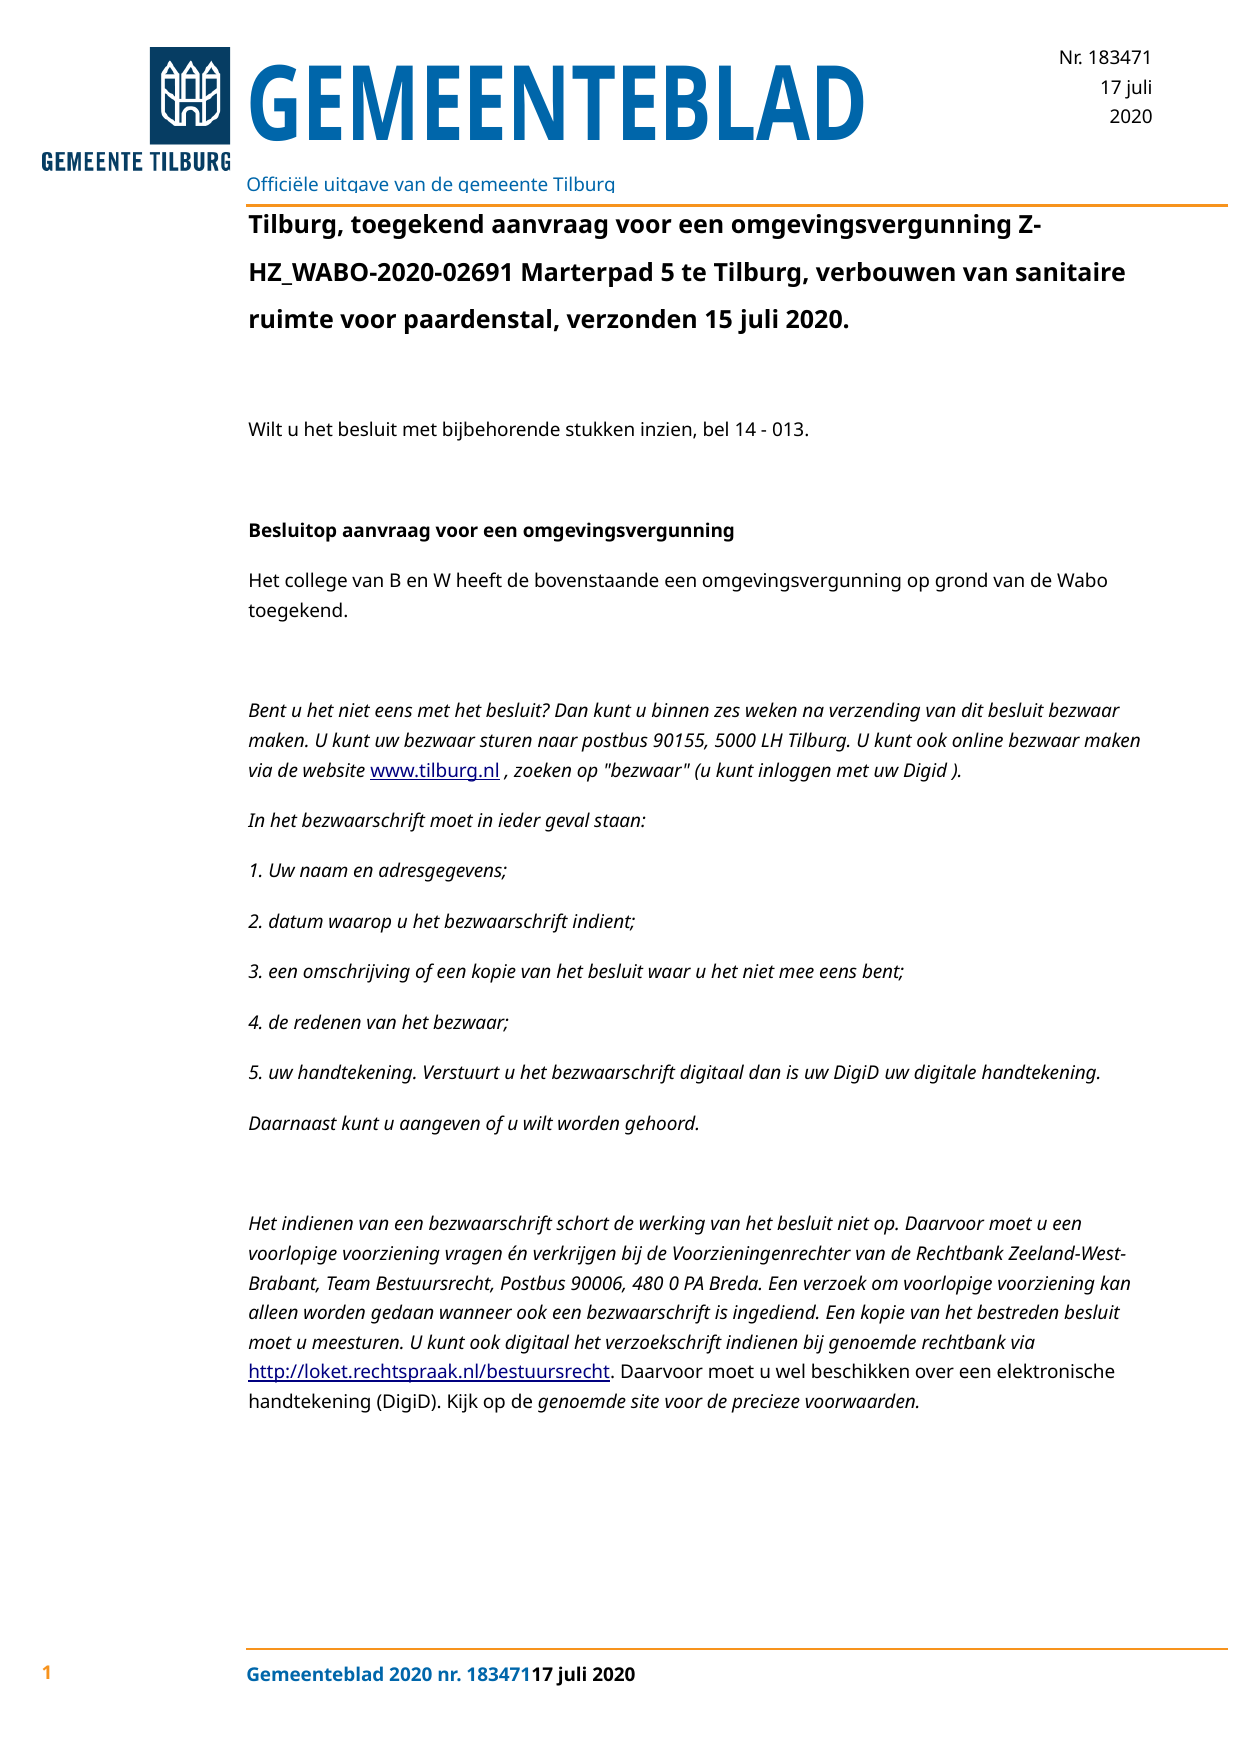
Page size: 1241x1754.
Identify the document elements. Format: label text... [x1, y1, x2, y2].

text Het college van B en W heeft de bovenstaande een omgevingsvergunning op grond van de Wabo toegekend. [248, 567, 1152, 622]
text 4. de redenen van het bezwaar; [248, 1009, 1152, 1034]
text 1. Uw naam en adresgegevens; [248, 858, 1152, 883]
text 5. uw handtekening. Verstuurt u het bezwaarschrift digitaal dan is uw DigiD uw digitale handtekening. [248, 1059, 1152, 1085]
text In het bezwaarschrift moet in ieder geval staan: [248, 807, 1152, 833]
text 3. een omschrijving of een kopie van het besluit waar u het niet mee eens bent; [248, 958, 1152, 984]
text Het indienen van een bezwaarschrift schort de werking van het besluit niet op. Daarvoor moet u een voorlopige voorziening vragen én verkrijgen bij de Voorzieningenrechter van de Rechtbank Zeeland-West-Brabant, Team Bestuursrecht, Postbus 90006, 480 0 PA Breda. Een verzoek om voorlopige voorziening kan alleen worden gedaan wanneer ook een bezwaarschrift is ingediend. Een kopie van het bestreden besluit moet u meesturen. U kunt ook digitaal het verzoekschrift indienen bij genoemde rechtbank via http://loket.rechtspraak.nl/bestuursrecht. Daarvoor moet u wel beschikken over een elektronische handtekening (DigiD). Kijk op de genoemde site voor de precieze voorwaarden. [248, 1211, 1152, 1414]
text Tilburg, toegekend aanvraag voor een omgevingsvergunning Z-HZ_WABO-2020-02691 Marterpad 5 te Tilburg, verbouwen van sanitaire ruimte voor paardenstal, verzonden 15 juli 2020. [248, 207, 1152, 336]
text 2. datum waarop u het bezwaarschrift indient; [248, 908, 1152, 934]
text Daarnaast kunt u aangeven of u wilt worden gehoord. [248, 1110, 1152, 1135]
text Wilt u het besluit met bijbehorende stukken inzien, bel 14 - 013. [248, 416, 1152, 442]
picture [41, 47, 231, 172]
text Bent u het niet eens met het besluit? Dan kunt u binnen zes weken na verzending van dit besluit bezwaar maken. U kunt uw bezwaar sturen naar postbus 90155, 5000 LH Tilburg. U kunt ook online bezwaar maken via de website www.tilburg.nl , zoeken op "bezwaar" (u kunt inloggen met uw Digid ). [248, 698, 1152, 782]
text Besluitop aanvraag voor een omgevingsvergunning [248, 517, 1152, 542]
